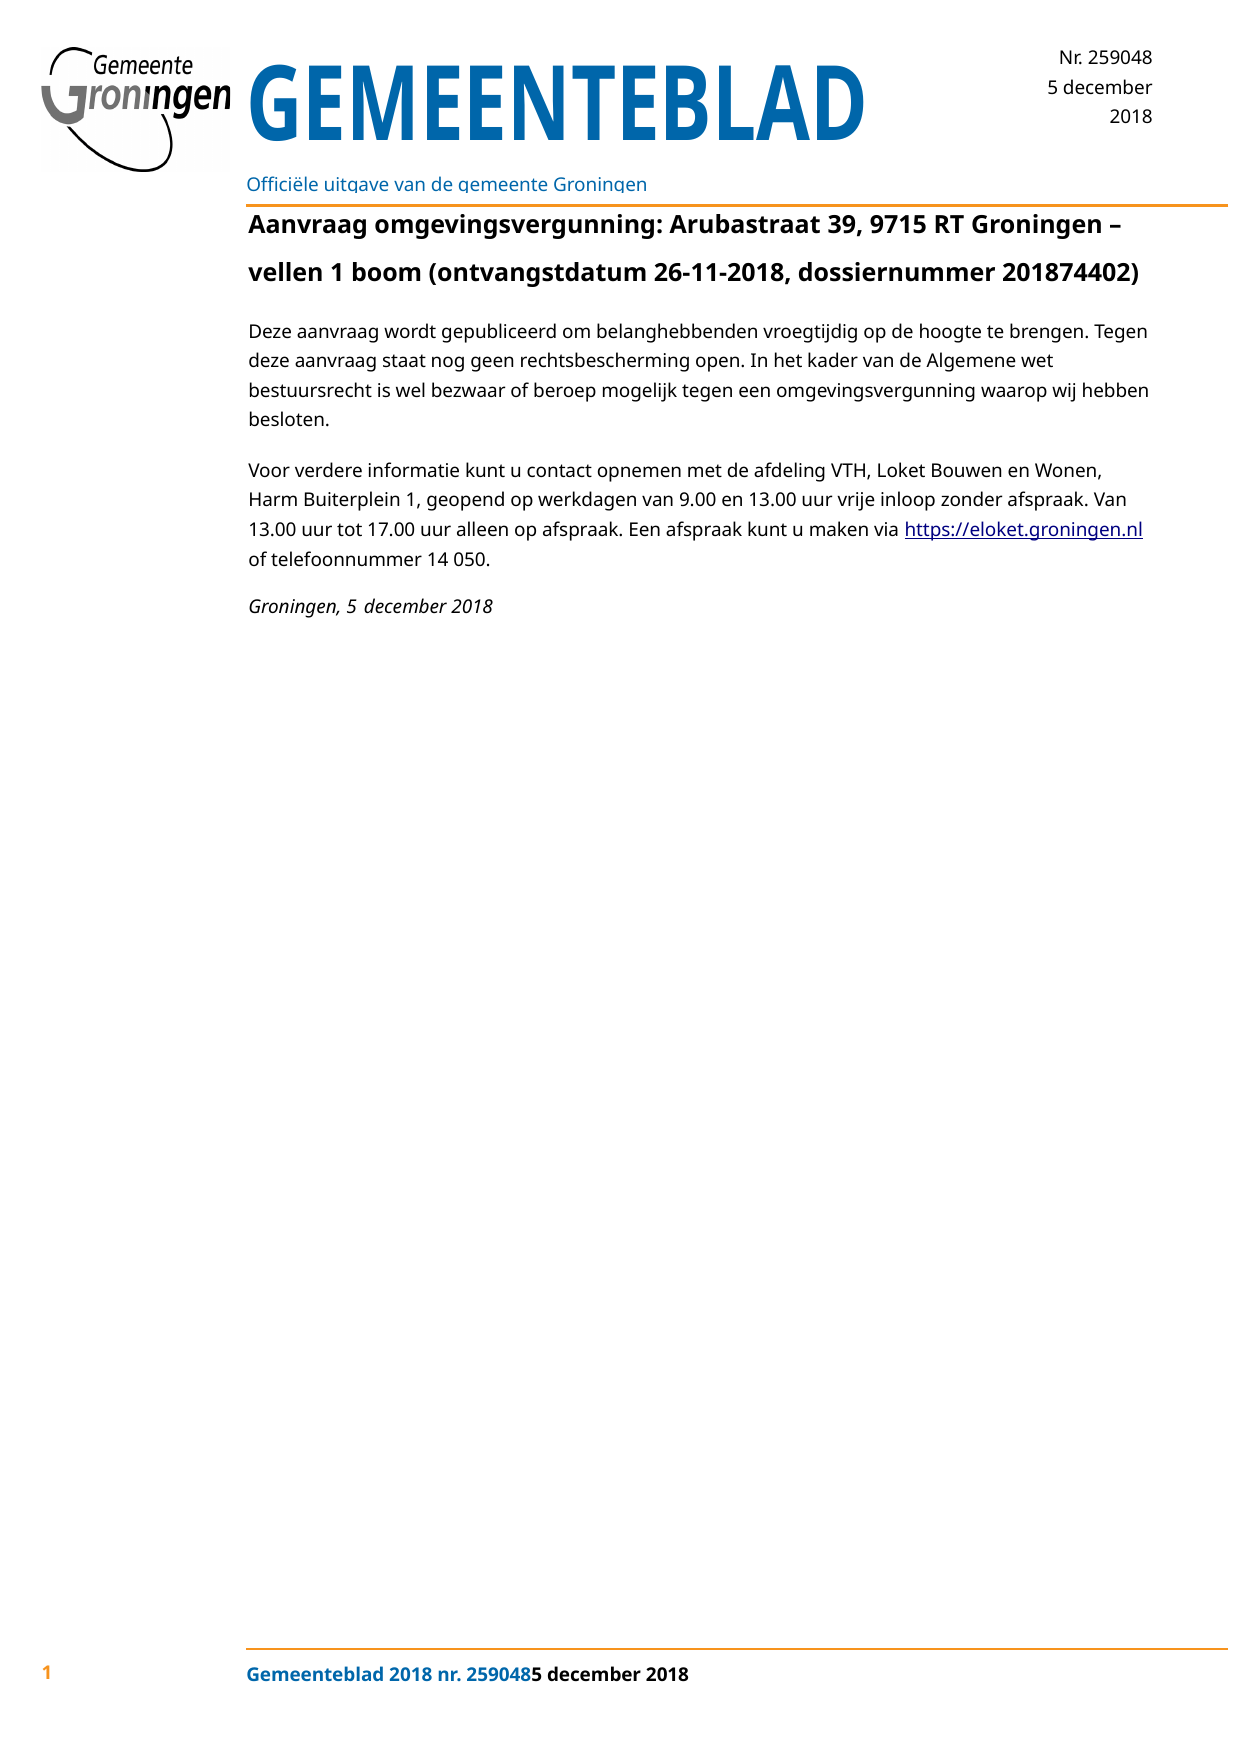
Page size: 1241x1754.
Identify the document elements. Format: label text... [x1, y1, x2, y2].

text Voor verdere informatie kunt u contact opnemen met de afdeling VTH, Loket Bouwen en Wonen, Harm Buiterplein 1, geopend op werkdagen van 9.00 en 13.00 uur vrije inloop zonder afspraak. Van 13.00 uur tot 17.00 uur alleen op afspraak. Een afspraak kunt u maken via https://eloket.groningen.nl of telefoonnummer 14 050. [248, 457, 1152, 572]
picture [41, 47, 231, 172]
text Deze aanvraag wordt gepubliceerd om belanghebbenden vroegtijdig op de hoogte te brengen. Tegen deze aanvraag staat nog geen rechtsbescherming open. In het kader van de Algemene wet bestuursrecht is wel bezwaar of beroep mogelijk tegen een omgevingsvergunning waarop wij hebben besloten. [248, 318, 1152, 432]
text Aanvraag omgevingsvergunning: Arubastraat 39, 9715 RT Groningen – vellen 1 boom (ontvangstdatum 26-11-2018, dossiernummer 201874402) [248, 207, 1152, 288]
text Groningen, 5 december 2018 [248, 594, 1152, 619]
